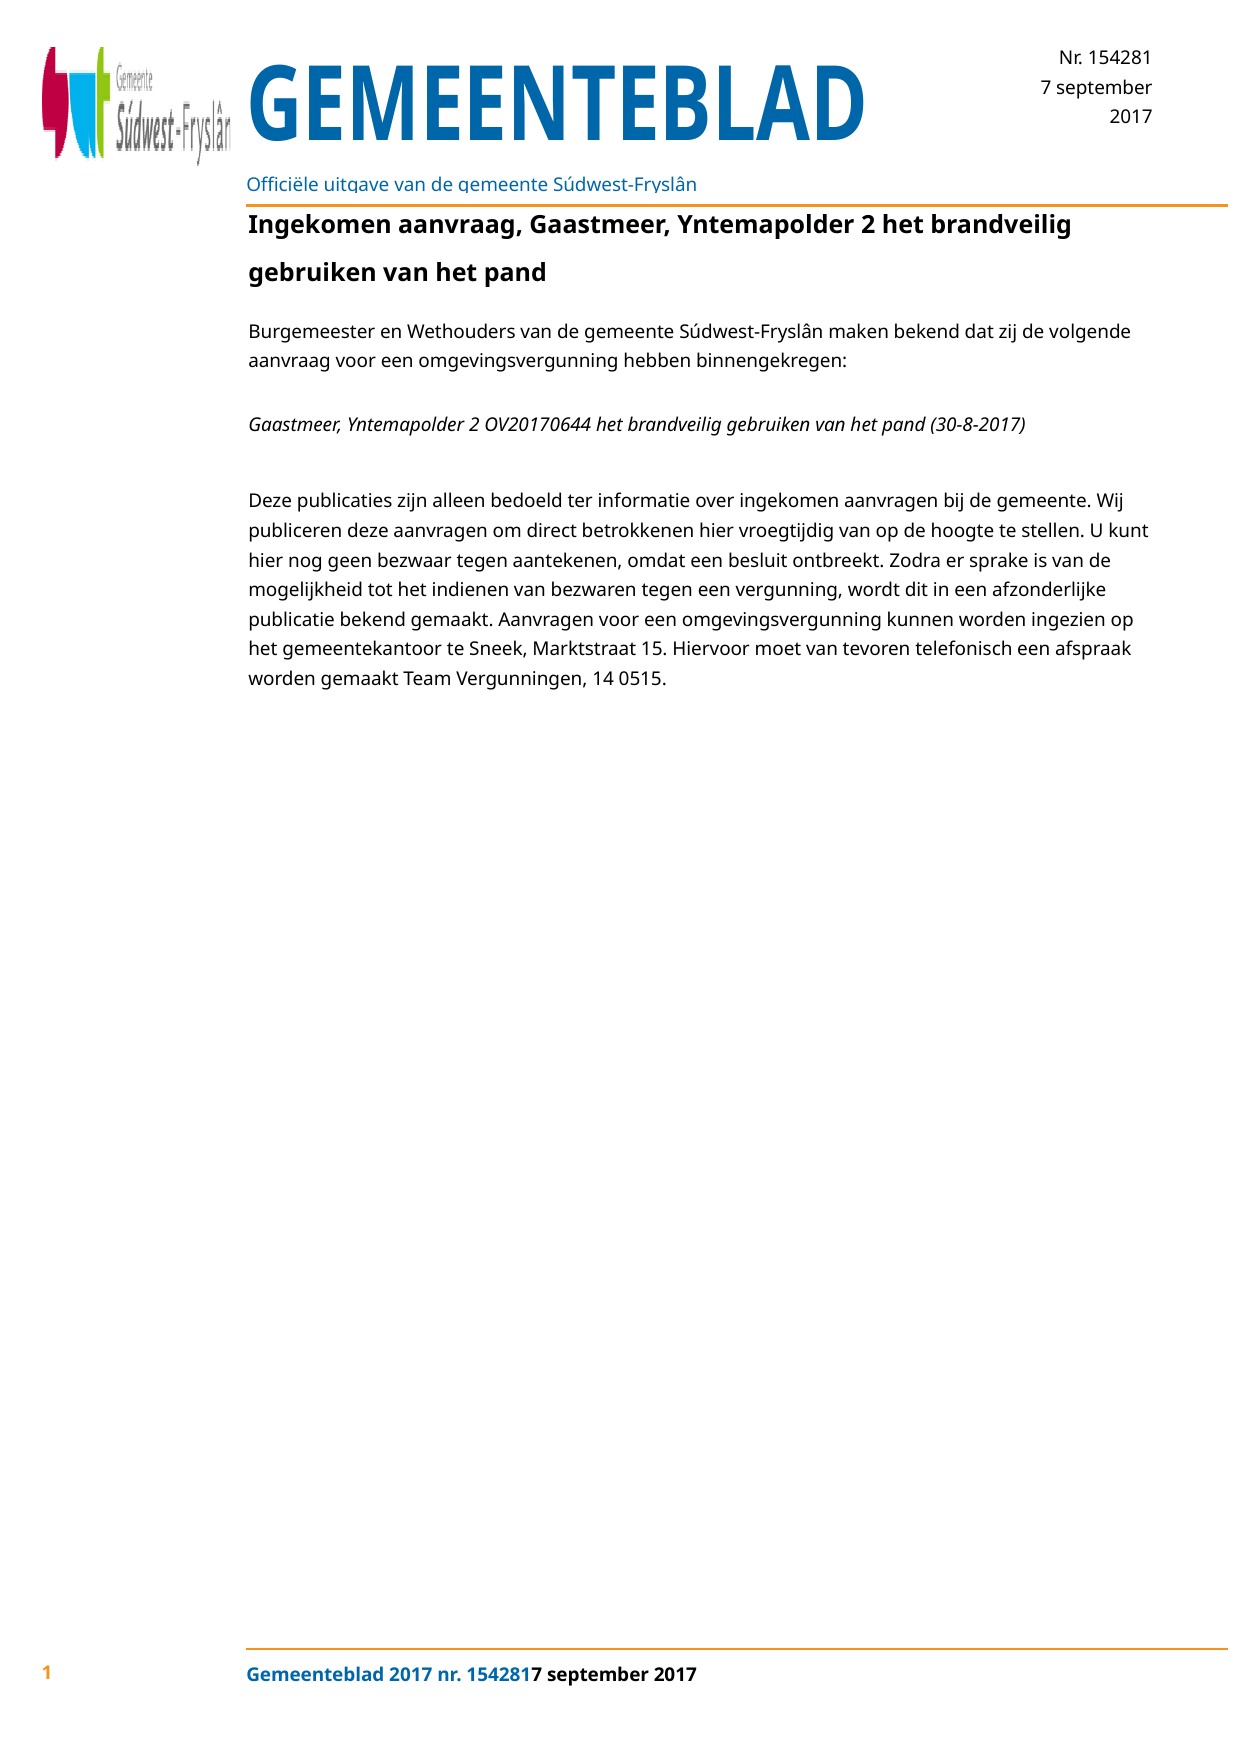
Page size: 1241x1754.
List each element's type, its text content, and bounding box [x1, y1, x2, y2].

text Burgemeester en Wethouders van de gemeente Súdwest-Fryslân maken bekend dat zij de volgende aanvraag voor een omgevingsvergunning hebben binnengekregen: [248, 318, 1152, 373]
text Ingekomen aanvraag, Gaastmeer, Yntemapolder 2 het brandveilig gebruiken van het pand [248, 207, 1152, 288]
text Deze publicaties zijn alleen bedoeld ter informatie over ingekomen aanvragen bij de gemeente. Wij publiceren deze aanvragen om direct betrokkenen hier vroegtijdig van op de hoogte te stellen. U kunt hier nog geen bezwaar tegen aantekenen, omdat een besluit ontbreekt. Zodra er sprake is van de mogelijkheid tot het indienen van bezwaren tegen een vergunning, wordt dit in een afzonderlijke publicatie bekend gemaakt. Aanvragen voor een omgevingsvergunning kunnen worden ingezien op het gemeentekantoor te Sneek, Marktstraat 15. Hiervoor moet van tevoren telefonisch een afspraak worden gemaakt Team Vergunningen, 14 0515. [248, 488, 1152, 691]
text Gaastmeer, Yntemapolder 2 OV20170644 het brandveilig gebruiken van het pand (30-8-2017) [248, 411, 1152, 437]
picture [41, 47, 231, 172]
